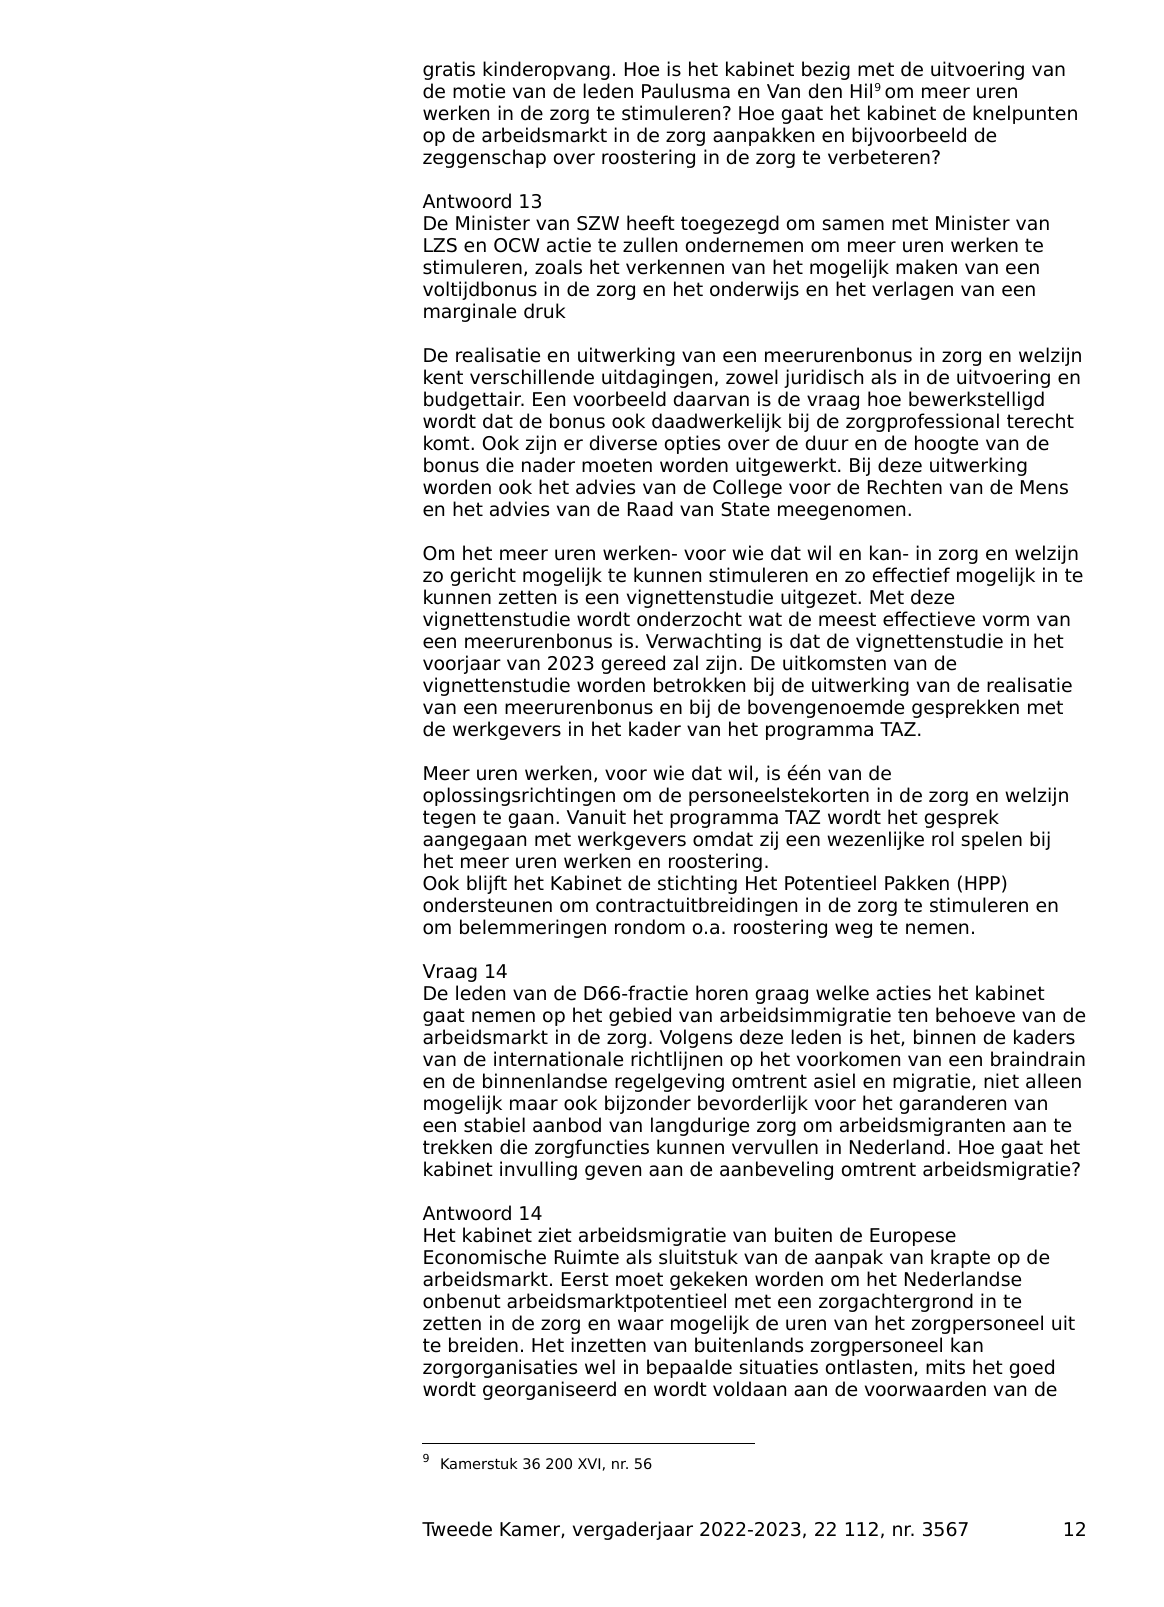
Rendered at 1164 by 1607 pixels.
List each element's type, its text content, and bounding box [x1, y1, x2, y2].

text gratis kinderopvang. Hoe is het kabinet bezig met de uitvoering van de motie van de leden Paulusma en Van den Hilom meer uren werken in de zorg te stimuleren? Hoe gaat het kabinet de knelpunten op de arbeidsmarkt in de zorg aanpakken en bijvoorbeeld de zeggenschap over roostering in de zorg te verbeteren? [422, 59, 1087, 169]
text Het kabinet ziet arbeidsmigratie van buiten de Europese Economische Ruimte als sluitstuk van de aanpak van krapte op de arbeidsmarkt. Eerst moet gekeken worden om het Nederlandse onbenut arbeidsmarktpotentieel met een zorgachtergrond in te zetten in de zorg en waar mogelijk de uren van het zorgpersoneel uit te breiden. Het inzetten van buitenlands zorgpersoneel kan zorgorganisaties wel in bepaalde situaties ontlasten, mits het goed wordt georganiseerd en wordt voldaan aan de voorwaarden van de [422, 1225, 1087, 1401]
text Ook blijft het Kabinet de stichting Het Potentieel Pakken (HPP) ondersteunen om contractuitbreidingen in de zorg te stimuleren en om belemmeringen rondom o.a. roostering weg te nemen. [422, 873, 1087, 939]
text De Minister van SZW heeft toegezegd om samen met Minister van LZS en OCW actie te zullen ondernemen om meer uren werken te stimuleren, zoals het verkennen van het mogelijk maken van een voltijdbonus in de zorg en het onderwijs en het verlagen van een marginale druk [422, 213, 1087, 323]
text Kamerstuk 36 200 XVI, nr. 56 [422, 1452, 1087, 1474]
text Antwoord 13 [422, 191, 1087, 213]
text Meer uren werken, voor wie dat wil, is één van de oplossingsrichtingen om de personeelstekorten in de zorg en welzijn tegen te gaan. Vanuit het programma TAZ wordt het gesprek aangegaan met werkgevers omdat zij een wezenlijke rol spelen bij het meer uren werken en roostering. [422, 763, 1087, 873]
text Vraag 14 [422, 961, 1087, 983]
text De leden van de D66-fractie horen graag welke acties het kabinet gaat nemen op het gebied van arbeidsimmigratie ten behoeve van de arbeidsmarkt in de zorg. Volgens deze leden is het, binnen de kaders van de internationale richtlijnen op het voorkomen van een braindrain en de binnenlandse regelgeving omtrent asiel en migratie, niet alleen mogelijk maar ook bijzonder bevorderlijk voor het garanderen van een stabiel aanbod van langdurige zorg om arbeidsmigranten aan te trekken die zorgfuncties kunnen vervullen in Nederland. Hoe gaat het kabinet invulling geven aan de aanbeveling omtrent arbeidsmigratie? [422, 983, 1087, 1181]
text De realisatie en uitwerking van een meerurenbonus in zorg en welzijn kent verschillende uitdagingen, zowel juridisch als in de uitvoering en budgettair. Een voorbeeld daarvan is de vraag hoe bewerkstelligd wordt dat de bonus ook daadwerkelijk bij de zorgprofessional terecht komt. Ook zijn er diverse opties over de duur en de hoogte van de bonus die nader moeten worden uitgewerkt. Bij deze uitwerking worden ook het advies van de College voor de Rechten van de Mens en het advies van de Raad van State meegenomen. [422, 345, 1087, 521]
text Antwoord 14 [422, 1203, 1087, 1225]
text Om het meer uren werken- voor wie dat wil en kan- in zorg en welzijn zo gericht mogelijk te kunnen stimuleren en zo effectief mogelijk in te kunnen zetten is een vignettenstudie uitgezet. Met deze vignettenstudie wordt onderzocht wat de meest effectieve vorm van een meerurenbonus is. Verwachting is dat de vignettenstudie in het voorjaar van 2023 gereed zal zijn. De uitkomsten van de vignettenstudie worden betrokken bij de uitwerking van de realisatie van een meerurenbonus en bij de bovengenoemde gesprekken met de werkgevers in het kader van het programma TAZ. [422, 543, 1087, 741]
